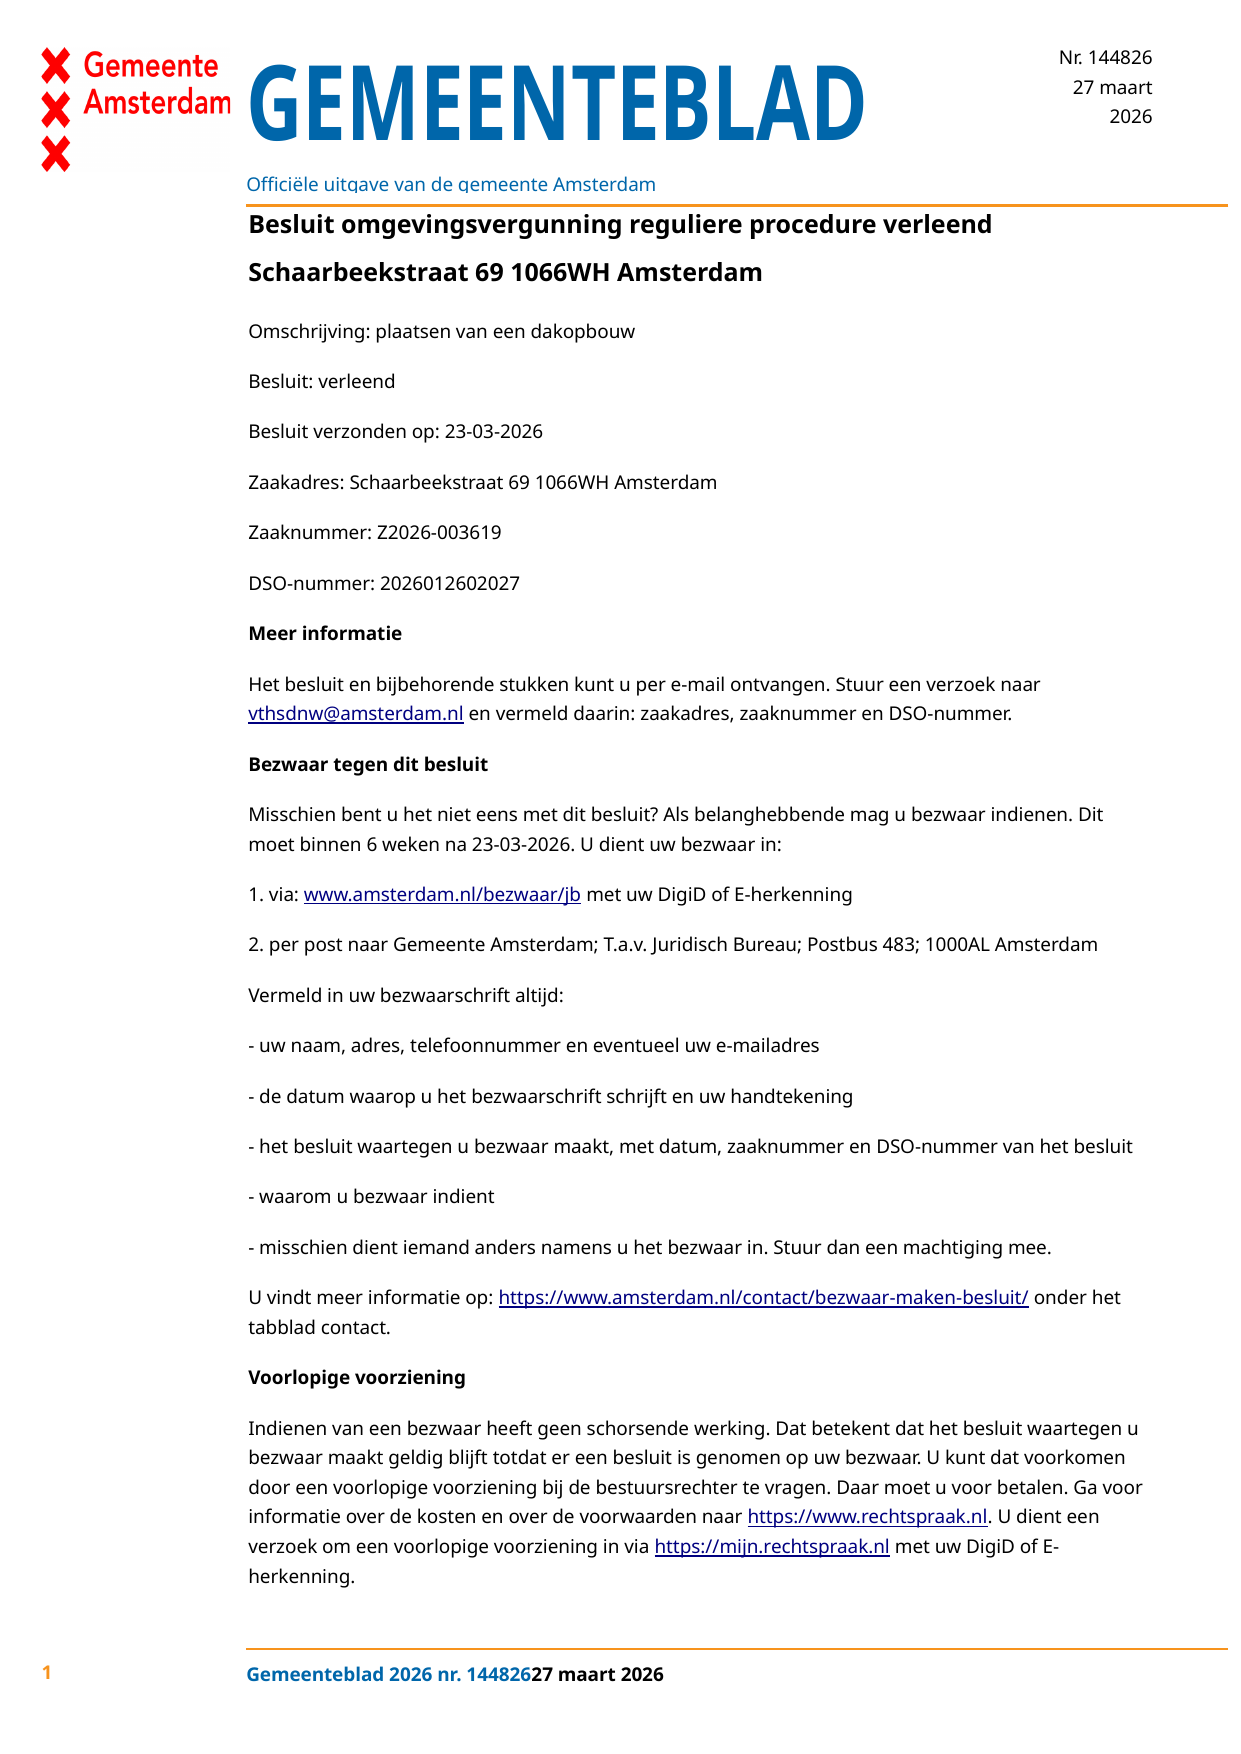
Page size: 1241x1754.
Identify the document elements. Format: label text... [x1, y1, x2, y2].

text - waarom u bezwaar indient [248, 1184, 1152, 1209]
text Besluit: verleend [248, 368, 1152, 394]
text 1. via: www.amsterdam.nl/bezwaar/jb met uw DigiD of E-herkenning [248, 881, 1152, 907]
text Zaaknummer: Z2026-003619 [248, 519, 1152, 545]
text Bezwaar tegen dit besluit [248, 751, 1152, 777]
text Voorlopige voorziening [248, 1364, 1152, 1390]
text - misschien dient iemand anders namens u het bezwaar in. Stuur dan een machtiging mee. [248, 1234, 1152, 1260]
text Het besluit en bijbehorende stukken kunt u per e-mail ontvangen. Stuur een verzoek naar vthsdnw@amsterdam.nl en vermeld daarin: zaakadres, zaaknummer en DSO-nummer. [248, 671, 1152, 726]
text Omschrijving: plaatsen van een dakopbouw [248, 318, 1152, 344]
text DSO-nummer: 2026012602027 [248, 570, 1152, 596]
text - uw naam, adres, telefoonnummer en eventueel uw e-mailadres [248, 1032, 1152, 1058]
text U vindt meer informatie op: https://www.amsterdam.nl/contact/bezwaar-maken-besluit/ onder het tabblad contact. [248, 1284, 1152, 1340]
text Zaakadres: Schaarbeekstraat 69 1066WH Amsterdam [248, 469, 1152, 495]
text 2. per post naar Gemeente Amsterdam; T.a.v. Juridisch Bureau; Postbus 483; 1000AL Amsterdam [248, 932, 1152, 957]
text Indienen van een bezwaar heeft geen schorsende werking. Dat betekent dat het besluit waartegen u bezwaar maakt geldig blijft totdat er een besluit is genomen op uw bezwaar. U kunt dat voorkomen door een voorlopige voorziening bij de bestuursrechter te vragen. Daar moet u voor betalen. Ga voor informatie over de kosten en over de voorwaarden naar https://www.rechtspraak.nl. U dient een verzoek om een voorlopige voorziening in via https://mijn.rechtspraak.nl met uw DigiD of E-herkenning. [248, 1415, 1152, 1589]
picture [41, 47, 231, 172]
text - het besluit waartegen u bezwaar maakt, met datum, zaaknummer en DSO-nummer van het besluit [248, 1133, 1152, 1159]
text Vermeld in uw bezwaarschrift altijd: [248, 982, 1152, 1008]
text - de datum waarop u het bezwaarschrift schrijft en uw handtekening [248, 1083, 1152, 1109]
text Besluit verzonden op: 23-03-2026 [248, 419, 1152, 444]
text Meer informatie [248, 620, 1152, 646]
text Besluit omgevingsvergunning reguliere procedure verleend Schaarbeekstraat 69 1066WH Amsterdam [248, 207, 1152, 288]
text Misschien bent u het niet eens met dit besluit? Als belanghebbende mag u bezwaar indienen. Dit moet binnen 6 weken na 23-03-2026. U dient uw bezwaar in: [248, 801, 1152, 857]
